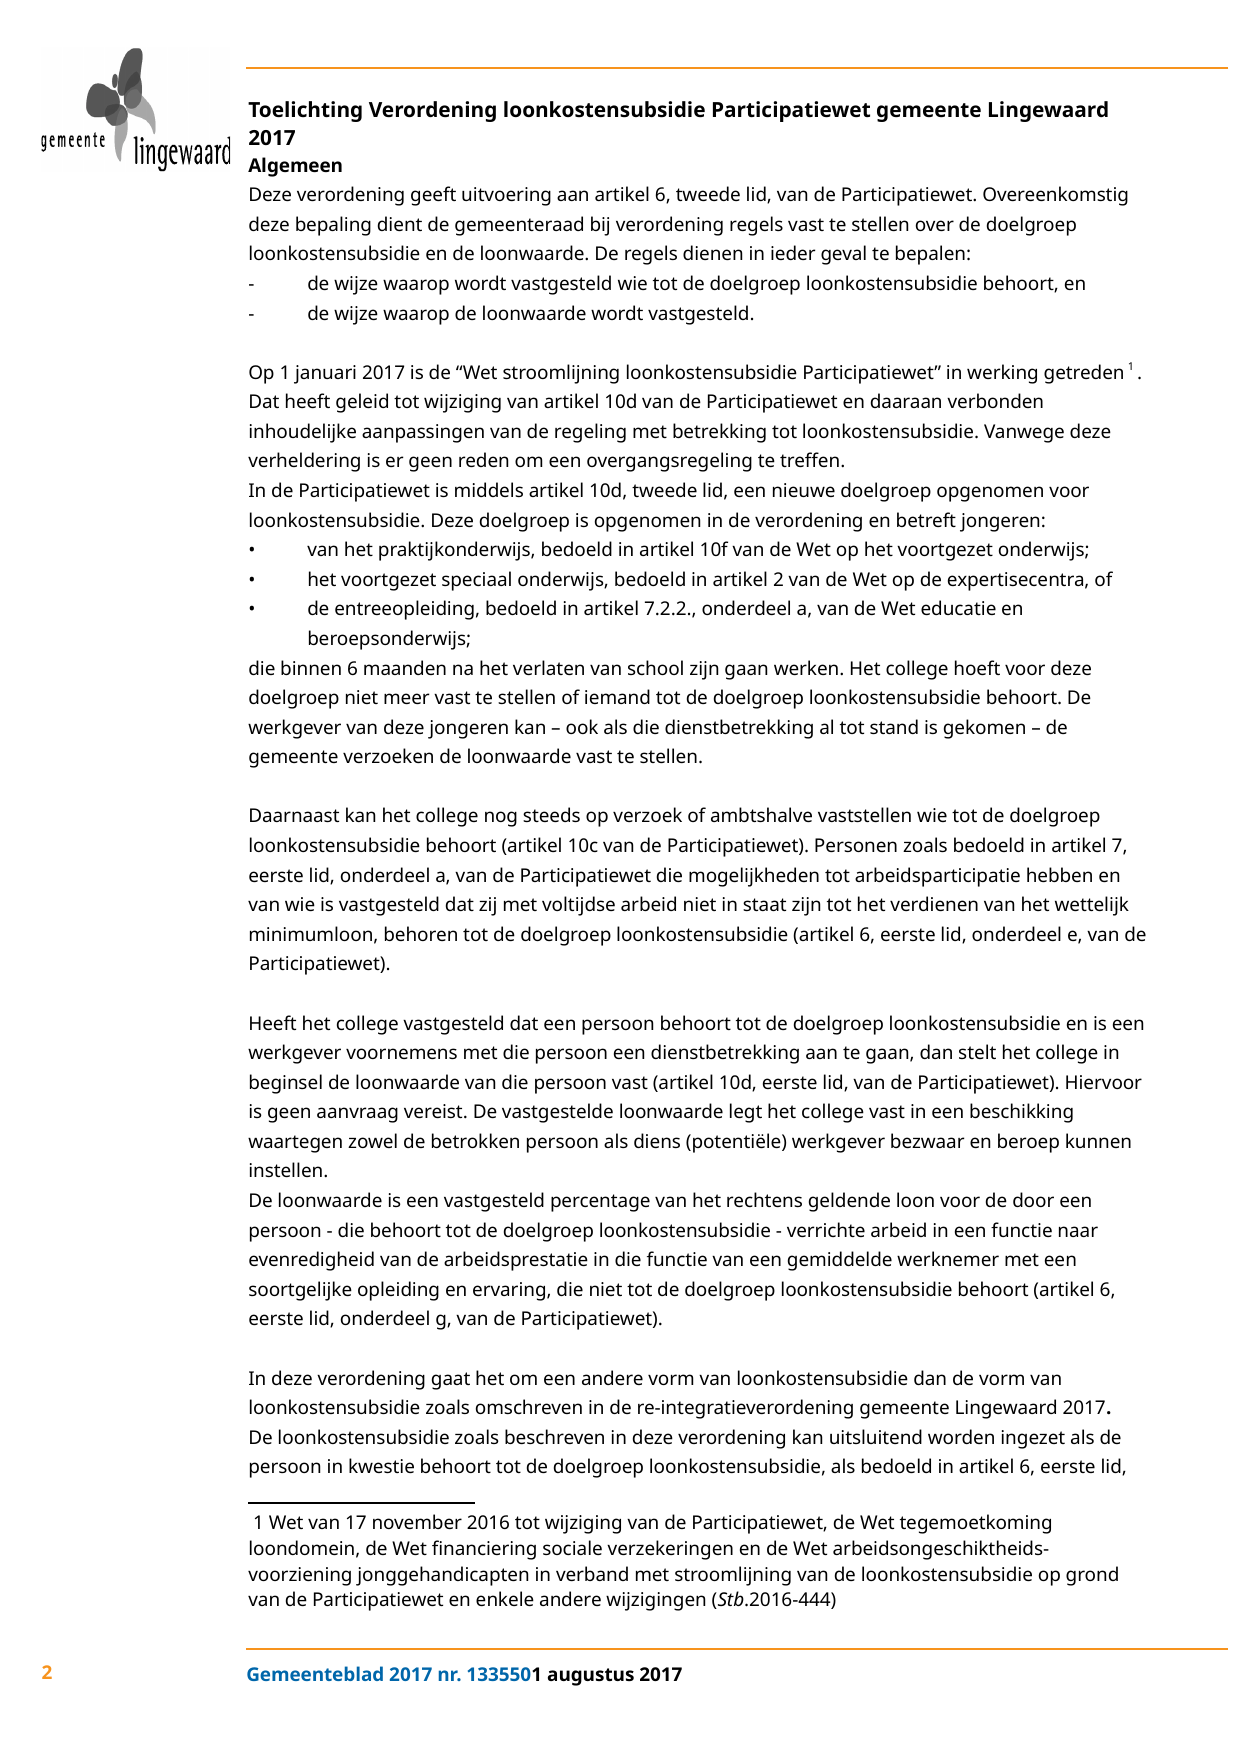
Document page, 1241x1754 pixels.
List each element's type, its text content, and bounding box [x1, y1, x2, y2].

picture [41, 47, 231, 172]
text Daarnaast kan het college nog steeds op verzoek of ambtshalve vaststellen wie tot de doelgroep loonkostensubsidie behoort (artikel 10c van de Participatiewet). Personen zoals bedoeld in artikel 7, eerste lid, onderdeel a, van de Participatiewet die mogelijkheden tot arbeidsparticipatie hebben en van wie is vastgesteld dat zij met voltijdse arbeid niet in staat zijn tot het verdienen van het wettelijk minimumloon, behoren tot de doelgroep loonkostensubsidie (artikel 6, eerste lid, onderdeel e, van de Participatiewet). [248, 803, 1152, 976]
list de wijze waarop de loonwaarde wordt vastgesteld. [248, 300, 1152, 325]
list van het praktijkonderwijs, bedoeld in artikel 10f van de Wet op het voortgezet onderwijs; [248, 536, 1152, 562]
text In de Participatiewet is middels artikel 10d, tweede lid, een nieuwe doelgroep opgenomen voor loonkostensubsidie. Deze doelgroep is opgenomen in de verordening en betreft jongeren: [248, 477, 1152, 532]
text In deze verordening gaat het om een andere vorm van loonkostensubsidie dan de vorm van loonkostensubsidie zoals omschreven in de re-integratieverordening gemeente Lingewaard 2017. [248, 1365, 1152, 1420]
text die binnen 6 maanden na het verlaten van school zijn gaan werken. Het college hoeft voor deze doelgroep niet meer vast te stellen of iemand tot de doelgroep loonkostensubsidie behoort. De werkgever van deze jongeren kan – ook als die dienstbetrekking al tot stand is gekomen – de gemeente verzoeken de loonwaarde vast te stellen. [248, 655, 1152, 769]
text Deze verordening geeft uitvoering aan artikel 6, tweede lid, van de Participatiewet. Overeenkomstig deze bepaling dient de gemeenteraad bij verordening regels vast te stellen over de doelgroep loonkostensubsidie en de loonwaarde. De regels dienen in ieder geval te bepalen: [248, 181, 1152, 266]
list de wijze waarop wordt vastgesteld wie tot de doelgroep loonkostensubsidie behoort, en [248, 270, 1152, 296]
list de entreeopleiding, bedoeld in artikel 7.2.2., onderdeel a, van de Wet educatie en beroepsonderwijs; [248, 596, 1152, 651]
text De loonwaarde is een vastgesteld percentage van het rechtens geldende loon voor de door een persoon - die behoort tot de doelgroep loonkostensubsidie - verrichte arbeid in een functie naar evenredigheid van de arbeidsprestatie in die functie van een gemiddelde werknemer met een soortgelijke opleiding en ervaring, die niet tot de doelgroep loonkostensubsidie behoort (artikel 6, eerste lid, onderdeel g, van de Participatiewet). [248, 1187, 1152, 1331]
text Op 1 januari 2017 is de “Wet stroomlijning loonkostensubsidie Participatiewet” in werking getreden. Dat heeft geleid tot wijziging van artikel 10d van de Participatiewet en daaraan verbonden inhoudelijke aanpassingen van de regeling met betrekking tot loonkostensubsidie. Vanwege deze verheldering is er geen reden om een overgangsregeling te treffen. [248, 359, 1152, 473]
text Wet van 17 november 2016 tot wijziging van de Participatiewet, de Wet tegemoetkoming loondomein, de Wet financiering sociale verzekeringen en de Wet arbeidsongeschiktheids-voorziening jonggehandicapten in verband met stroomlijning van de loonkostensubsidie op grond van de Participatiewet en enkele andere wijzigingen (Stb.2016-444) [248, 1509, 1152, 1612]
text Heeft het college vastgesteld dat een persoon behoort tot de doelgroep loonkostensubsidie en is een werkgever voornemens met die persoon een dienstbetrekking aan te gaan, dan stelt het college in beginsel de loonwaarde van die persoon vast (artikel 10d, eerste lid, van de Participatiewet). Hiervoor is geen aanvraag vereist. De vastgestelde loonwaarde legt het college vast in een beschikking waartegen zowel de betrokken persoon als diens (potentiële) werkgever bezwaar en beroep kunnen instellen. [248, 1010, 1152, 1183]
text De loonkostensubsidie zoals beschreven in deze verordening kan uitsluitend worden ingezet als de persoon in kwestie behoort tot de doelgroep loonkostensubsidie, als bedoeld in artikel 6, eerste lid, [248, 1424, 1152, 1479]
text Toelichting Verordening loonkostensubsidie Participatiewet gemeente Lingewaard 2017 [248, 95, 1152, 152]
text Algemeen [248, 152, 1152, 177]
list het voortgezet speciaal onderwijs, bedoeld in artikel 2 van de Wet op de expertisecentra, of [248, 566, 1152, 592]
